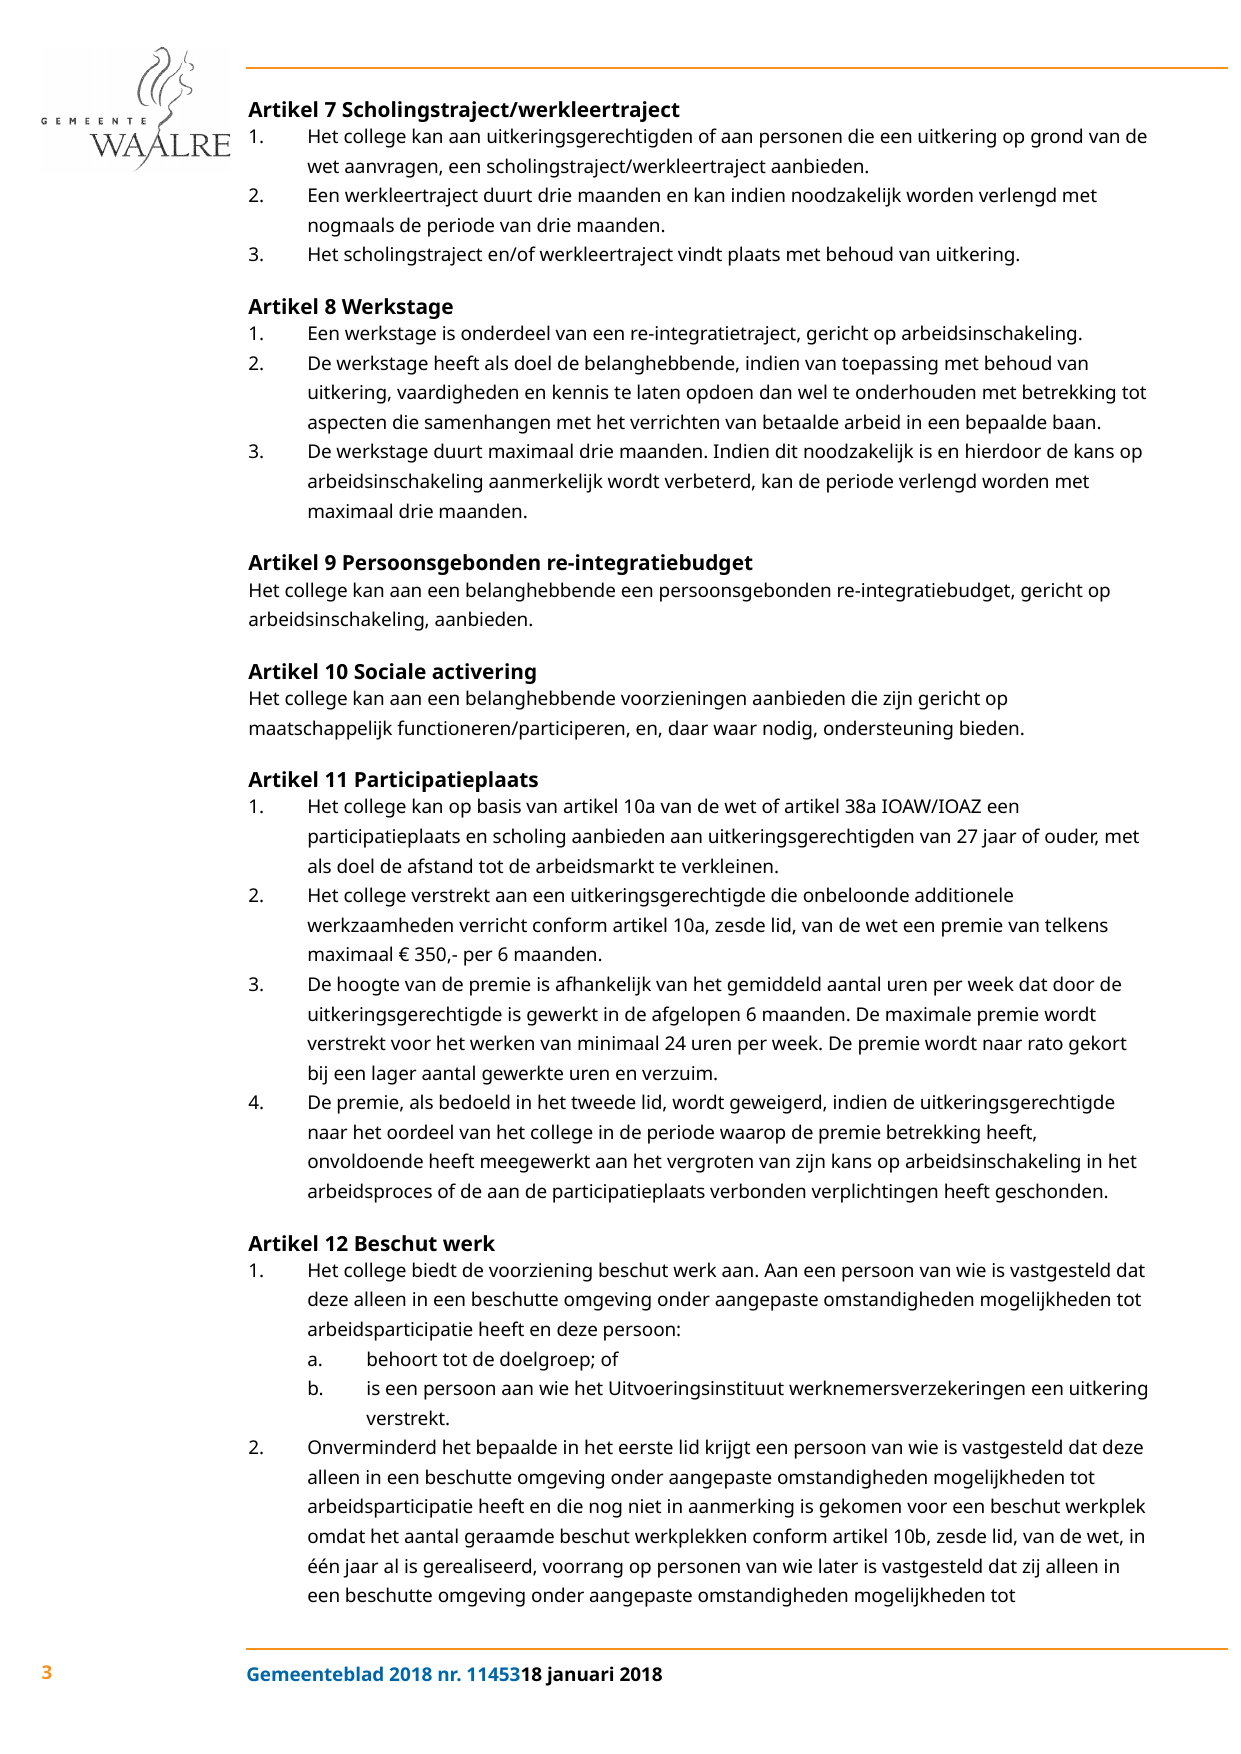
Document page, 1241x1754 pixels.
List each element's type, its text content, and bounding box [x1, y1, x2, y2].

list is een persoon aan wie het Uitvoeringsinstituut werknemersverzekeringen een uitkering verstrekt. [307, 1375, 1152, 1431]
list De werkstage duurt maximaal drie maanden. Indien dit noodzakelijk is en hierdoor de kans op arbeidsinschakeling aanmerkelijk wordt verbeterd, kan de periode verlengd worden met maximaal drie maanden. [248, 439, 1152, 524]
list De hoogte van de premie is afhankelijk van het gemiddeld aantal uren per week dat door de uitkeringsgerechtigde is gewerkt in de afgelopen 6 maanden. De maximale premie wordt verstrekt voor het werken van minimaal 24 uren per week. De premie wordt naar rato gekort bij een lager aantal gewerkte uren en verzuim. [248, 971, 1152, 1086]
list Onverminderd het bepaalde in het eerste lid krijgt een persoon van wie is vastgesteld dat deze alleen in een beschutte omgeving onder aangepaste omstandigheden mogelijkheden tot arbeidsparticipatie heeft en die nog niet in aanmerking is gekomen voor een beschut werkplek omdat het aantal geraamde beschut werkplekken conform artikel 10b, zesde lid, van de wet, in één jaar al is gerealiseerd, voorrang op personen van wie later is vastgesteld dat zij alleen in een beschutte omgeving onder aangepaste omstandigheden mogelijkheden tot [248, 1434, 1152, 1608]
list behoort tot de doelgroep; of [307, 1346, 1152, 1372]
text Artikel 7 Scholingstraject/werkleertraject [248, 95, 1152, 123]
text Artikel 9 Persoonsgebonden re-integratiebudget [248, 548, 1152, 577]
list Een werkleertraject duurt drie maanden en kan indien noodzakelijk worden verlengd met nogmaals de periode van drie maanden. [248, 182, 1152, 238]
text Het college kan aan een belanghebbende voorzieningen aanbieden die zijn gericht op maatschappelijk functioneren/participeren, en, daar waar nodig, ondersteuning bieden. [248, 685, 1152, 741]
text Het college kan aan een belanghebbende een persoonsgebonden re-integratiebudget, gericht op arbeidsinschakeling, aanbieden. [248, 577, 1152, 632]
list Het college kan aan uitkeringsgerechtigden of aan personen die een uitkering op grond van de wet aanvragen, een scholingstraject/werkleertraject aanbieden. [248, 123, 1152, 178]
text Artikel 11 Participatieplaats [248, 765, 1152, 794]
text Artikel 12 Beschut werk [248, 1229, 1152, 1257]
text Artikel 8 Werkstage [248, 292, 1152, 320]
text Artikel 10 Sociale activering [248, 657, 1152, 685]
list De premie, als bedoeld in het tweede lid, wordt geweigerd, indien de uitkeringsgerechtigde naar het oordeel van het college in de periode waarop de premie betrekking heeft, onvoldoende heeft meegewerkt aan het vergroten van zijn kans op arbeidsinschakeling in het arbeidsproces of de aan de participatieplaats verbonden verplichtingen heeft geschonden. [248, 1089, 1152, 1204]
list Een werkstage is onderdeel van een re-integratietraject, gericht op arbeidsinschakeling. [248, 320, 1152, 346]
list Het college verstrekt aan een uitkeringsgerechtigde die onbeloonde additionele werkzaamheden verricht conform artikel 10a, zesde lid, van de wet een premie van telkens maximaal € 350,- per 6 maanden. [248, 882, 1152, 967]
picture [41, 47, 231, 172]
list Het college kan op basis van artikel 10a van de wet of artikel 38a IOAW/IOAZ een participatieplaats en scholing aanbieden aan uitkeringsgerechtigden van 27 jaar of ouder, met als doel de afstand tot de arbeidsmarkt te verkleinen. [248, 794, 1152, 878]
list De werkstage heeft als doel de belanghebbende, indien van toepassing met behoud van uitkering, vaardigheden en kennis te laten opdoen dan wel te onderhouden met betrekking tot aspecten die samenhangen met het verrichten van betaalde arbeid in een bepaalde baan. [248, 350, 1152, 435]
list Het college biedt de voorziening beschut werk aan. Aan een persoon van wie is vastgesteld dat deze alleen in een beschutte omgeving onder aangepaste omstandigheden mogelijkheden tot arbeidsparticipatie heeft en deze persoon: [248, 1257, 1152, 1342]
list Het scholingstraject en/of werkleertraject vindt plaats met behoud van uitkering. [248, 242, 1152, 267]
